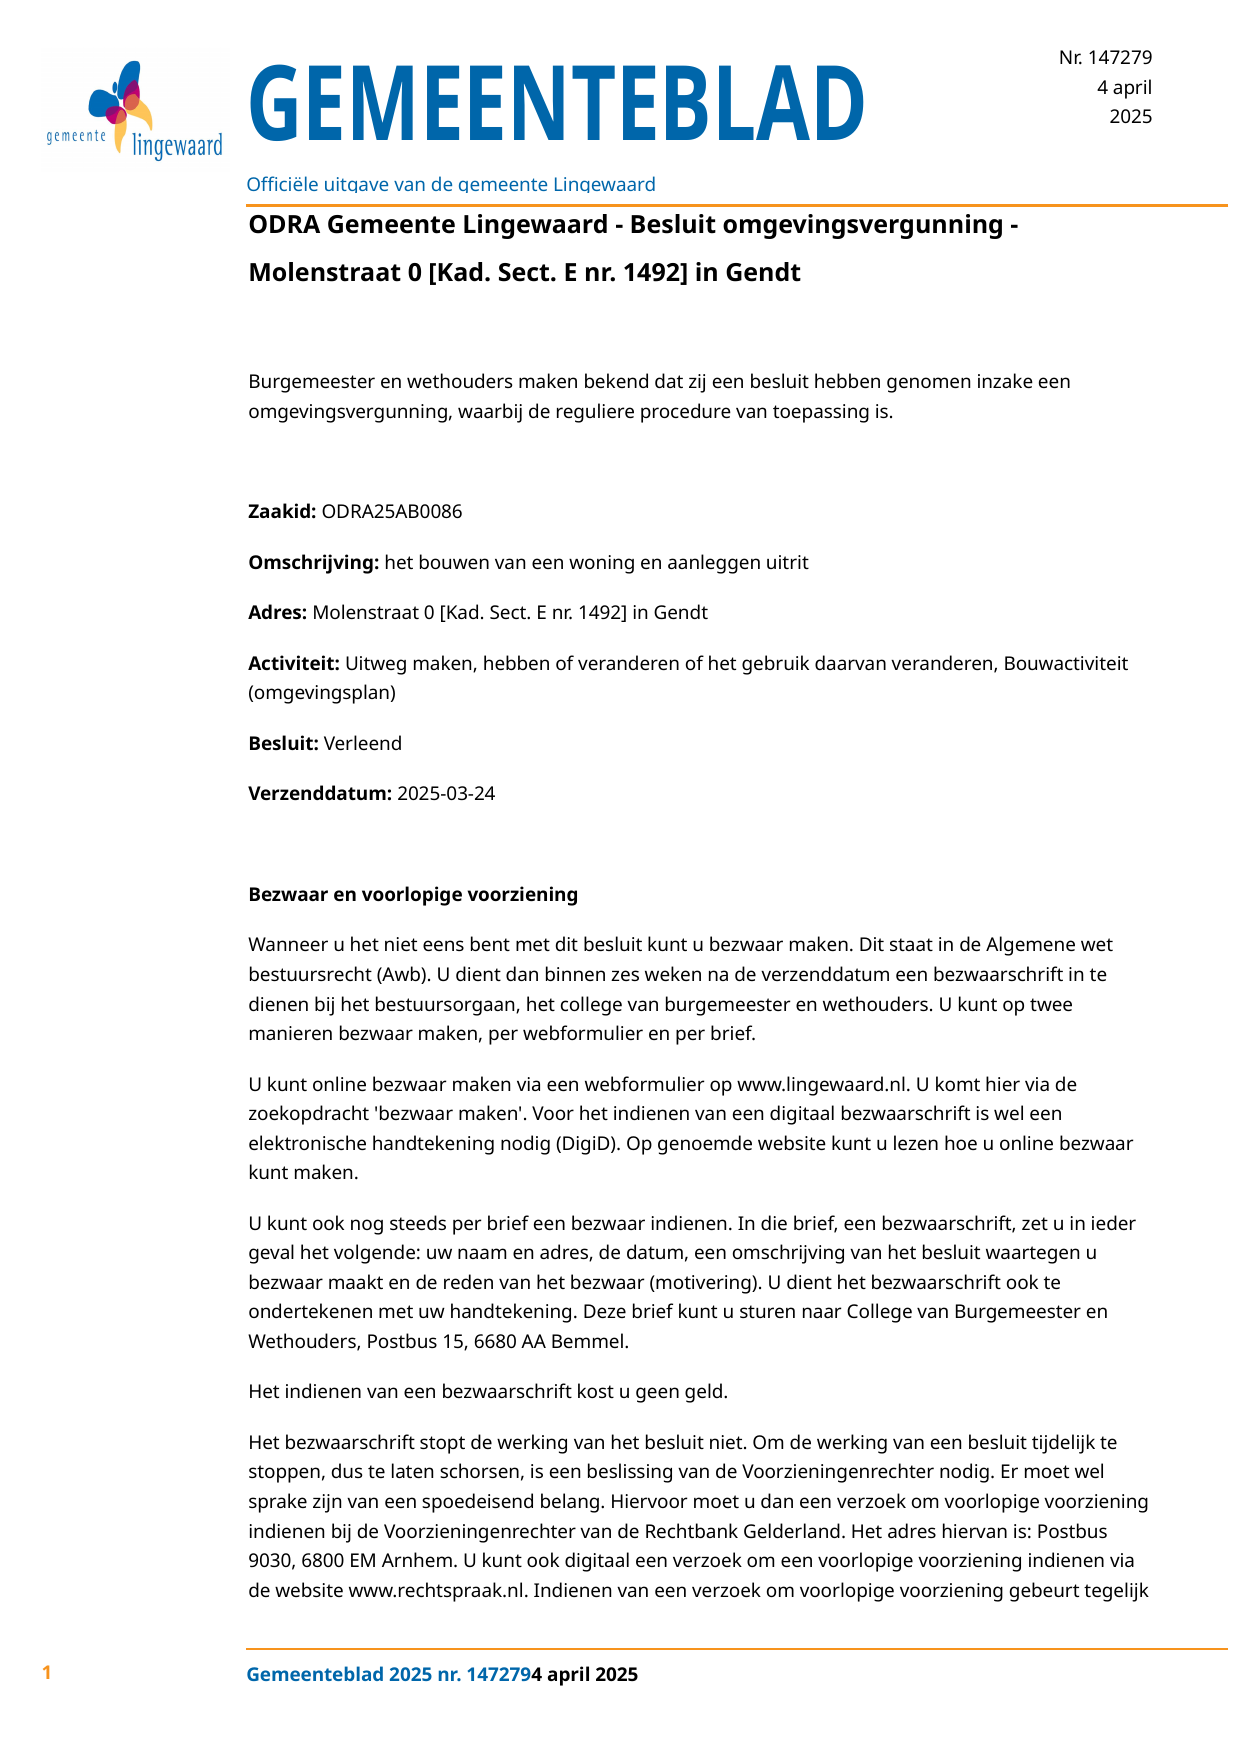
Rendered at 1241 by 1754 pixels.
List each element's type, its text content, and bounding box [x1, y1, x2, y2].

text Wanneer u het niet eens bent met dit besluit kunt u bezwaar maken. Dit staat in de Algemene wet bestuursrecht (Awb). U dient dan binnen zes weken na de verzenddatum een bezwaarschrift in te dienen bij het bestuursorgaan, het college van burgemeester en wethouders. U kunt op twee manieren bezwaar maken, per webformulier en per brief. [248, 932, 1152, 1046]
text Verzenddatum: 2025-03-24 [248, 780, 1152, 806]
text Het bezwaarschrift stopt de werking van het besluit niet. Om de werking van een besluit tijdelijk te stoppen, dus te laten schorsen, is een beslissing van de Voorzieningenrechter nodig. Er moet wel sprake zijn van een spoedeisend belang. Hiervoor moet u dan een verzoek om voorlopige voorziening indienen bij de Voorzieningenrechter van de Rechtbank Gelderland. Het adres hiervan is: Postbus 9030, 6800 EM Arnhem. U kunt ook digitaal een verzoek om een voorlopige voorziening indienen via de website www.rechtspraak.nl. Indienen van een verzoek om voorlopige voorziening gebeurt tegelijk [248, 1429, 1152, 1603]
text Het indienen van een bezwaarschrift kost u geen geld. [248, 1379, 1152, 1404]
text Burgemeester en wethouders maken bekend dat zij een besluit hebben genomen inzake een omgevingsvergunning, waarbij de reguliere procedure van toepassing is. [248, 368, 1152, 424]
text Bezwaar en voorlopige voorziening [248, 881, 1152, 907]
text Zaakid: ODRA25AB0086 [248, 499, 1152, 524]
text Besluit: Verleend [248, 730, 1152, 756]
text Omschrijving: het bouwen van een woning en aanleggen uitrit [248, 549, 1152, 575]
text ODRA Gemeente Lingewaard - Besluit omgevingsvergunning - Molenstraat 0 [Kad. Sect. E nr. 1492] in Gendt [248, 207, 1152, 288]
text Adres: Molenstraat 0 [Kad. Sect. E nr. 1492] in Gendt [248, 599, 1152, 625]
picture [41, 47, 231, 172]
text Activiteit: Uitweg maken, hebben of veranderen of het gebruik daarvan veranderen, Bouwactiviteit (omgevingsplan) [248, 650, 1152, 705]
text U kunt online bezwaar maken via een webformulier op www.lingewaard.nl. U komt hier via de zoekopdracht 'bezwaar maken'. Voor het indienen van een digitaal bezwaarschrift is wel een elektronische handtekening nodig (DigiD). Op genoemde website kunt u lezen hoe u online bezwaar kunt maken. [248, 1071, 1152, 1185]
text U kunt ook nog steeds per brief een bezwaar indienen. In die brief, een bezwaarschrift, zet u in ieder geval het volgende: uw naam en adres, de datum, een omschrijving van het besluit waartegen u bezwaar maakt en de reden van het bezwaar (motivering). U dient het bezwaarschrift ook te ondertekenen met uw handtekening. Deze brief kunt u sturen naar College van Burgemeester en Wethouders, Postbus 15, 6680 AA Bemmel. [248, 1210, 1152, 1354]
